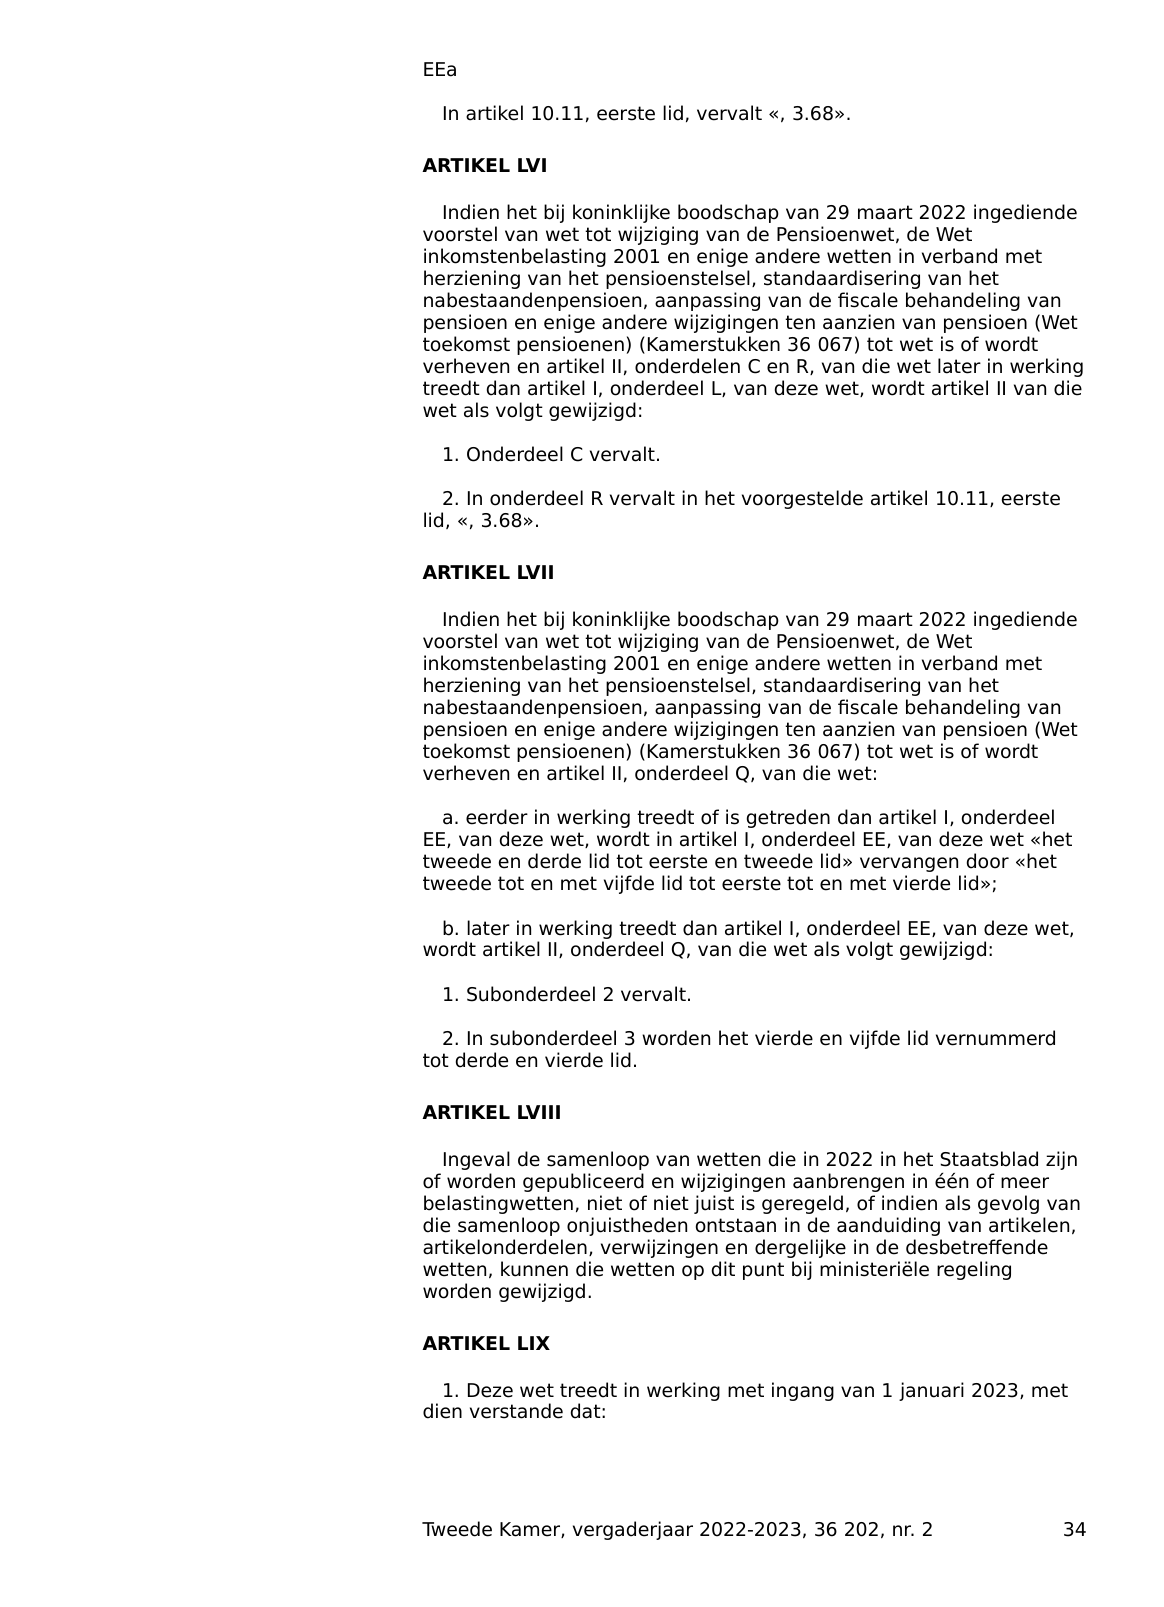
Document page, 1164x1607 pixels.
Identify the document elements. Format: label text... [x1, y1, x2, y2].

text 1. Onderdeel C vervalt. [422, 444, 1087, 466]
text 2. In subonderdeel 3 worden het vierde en vijfde lid vernummerd tot derde en vierde lid. [422, 1028, 1087, 1072]
subtitle ARTIKEL LVII [422, 562, 1087, 584]
subtitle ARTIKEL LVI [422, 155, 1087, 177]
text 1. Deze wet treedt in werking met ingang van 1 januari 2023, met dien verstande dat: [422, 1379, 1087, 1423]
text Ingeval de samenloop van wetten die in 2022 in het Staatsblad zijn of worden gepubliceerd en wijzigingen aanbrengen in één of meer belastingwetten, niet of niet juist is geregeld, of indien als gevolg van die samenloop onjuistheden ontstaan in de aanduiding van artikelen, artikelonderdelen, verwijzingen en dergelijke in de desbetreffende wetten, kunnen die wetten op dit punt bij ministeriële regeling worden gewijzigd. [422, 1149, 1087, 1302]
text 1. Subonderdeel 2 vervalt. [422, 983, 1087, 1006]
text Indien het bij koninklijke boodschap van 29 maart 2022 ingediende voorstel van wet tot wijziging van de Pensioenwet, de Wet inkomstenbelasting 2001 en enige andere wetten in verband met herziening van het pensioenstelsel, standaardisering van het nabestaandenpensioen, aanpassing van de fiscale behandeling van pensioen en enige andere wijzigingen ten aanzien van pensioen (Wet toekomst pensioenen) (Kamerstukken 36 067) tot wet is of wordt verheven en artikel II, onderdelen C en R, van die wet later in werking treedt dan artikel I, onderdeel L, van deze wet, wordt artikel II van die wet als volgt gewijzigd: [422, 202, 1087, 422]
subtitle ARTIKEL LIX [422, 1332, 1087, 1354]
text b. later in werking treedt dan artikel I, onderdeel EE, van deze wet, wordt artikel II, onderdeel Q, van die wet als volgt gewijzigd: [422, 917, 1087, 961]
text EEa [422, 59, 1087, 81]
text 2. In onderdeel R vervalt in het voorgestelde artikel 10.11, eerste lid, «, 3.68». [422, 488, 1087, 532]
text a. eerder in werking treedt of is getreden dan artikel I, onderdeel EE, van deze wet, wordt in artikel I, onderdeel EE, van deze wet «het tweede en derde lid tot eerste en tweede lid» vervangen door «het tweede tot en met vijfde lid tot eerste tot en met vierde lid»; [422, 807, 1087, 895]
subtitle ARTIKEL LVIII [422, 1102, 1087, 1124]
text In artikel 10.11, eerste lid, vervalt «, 3.68». [422, 103, 1087, 125]
text Indien het bij koninklijke boodschap van 29 maart 2022 ingediende voorstel van wet tot wijziging van de Pensioenwet, de Wet inkomstenbelasting 2001 en enige andere wetten in verband met herziening van het pensioenstelsel, standaardisering van het nabestaandenpensioen, aanpassing van de fiscale behandeling van pensioen en enige andere wijzigingen ten aanzien van pensioen (Wet toekomst pensioenen) (Kamerstukken 36 067) tot wet is of wordt verheven en artikel II, onderdeel Q, van die wet: [422, 609, 1087, 785]
